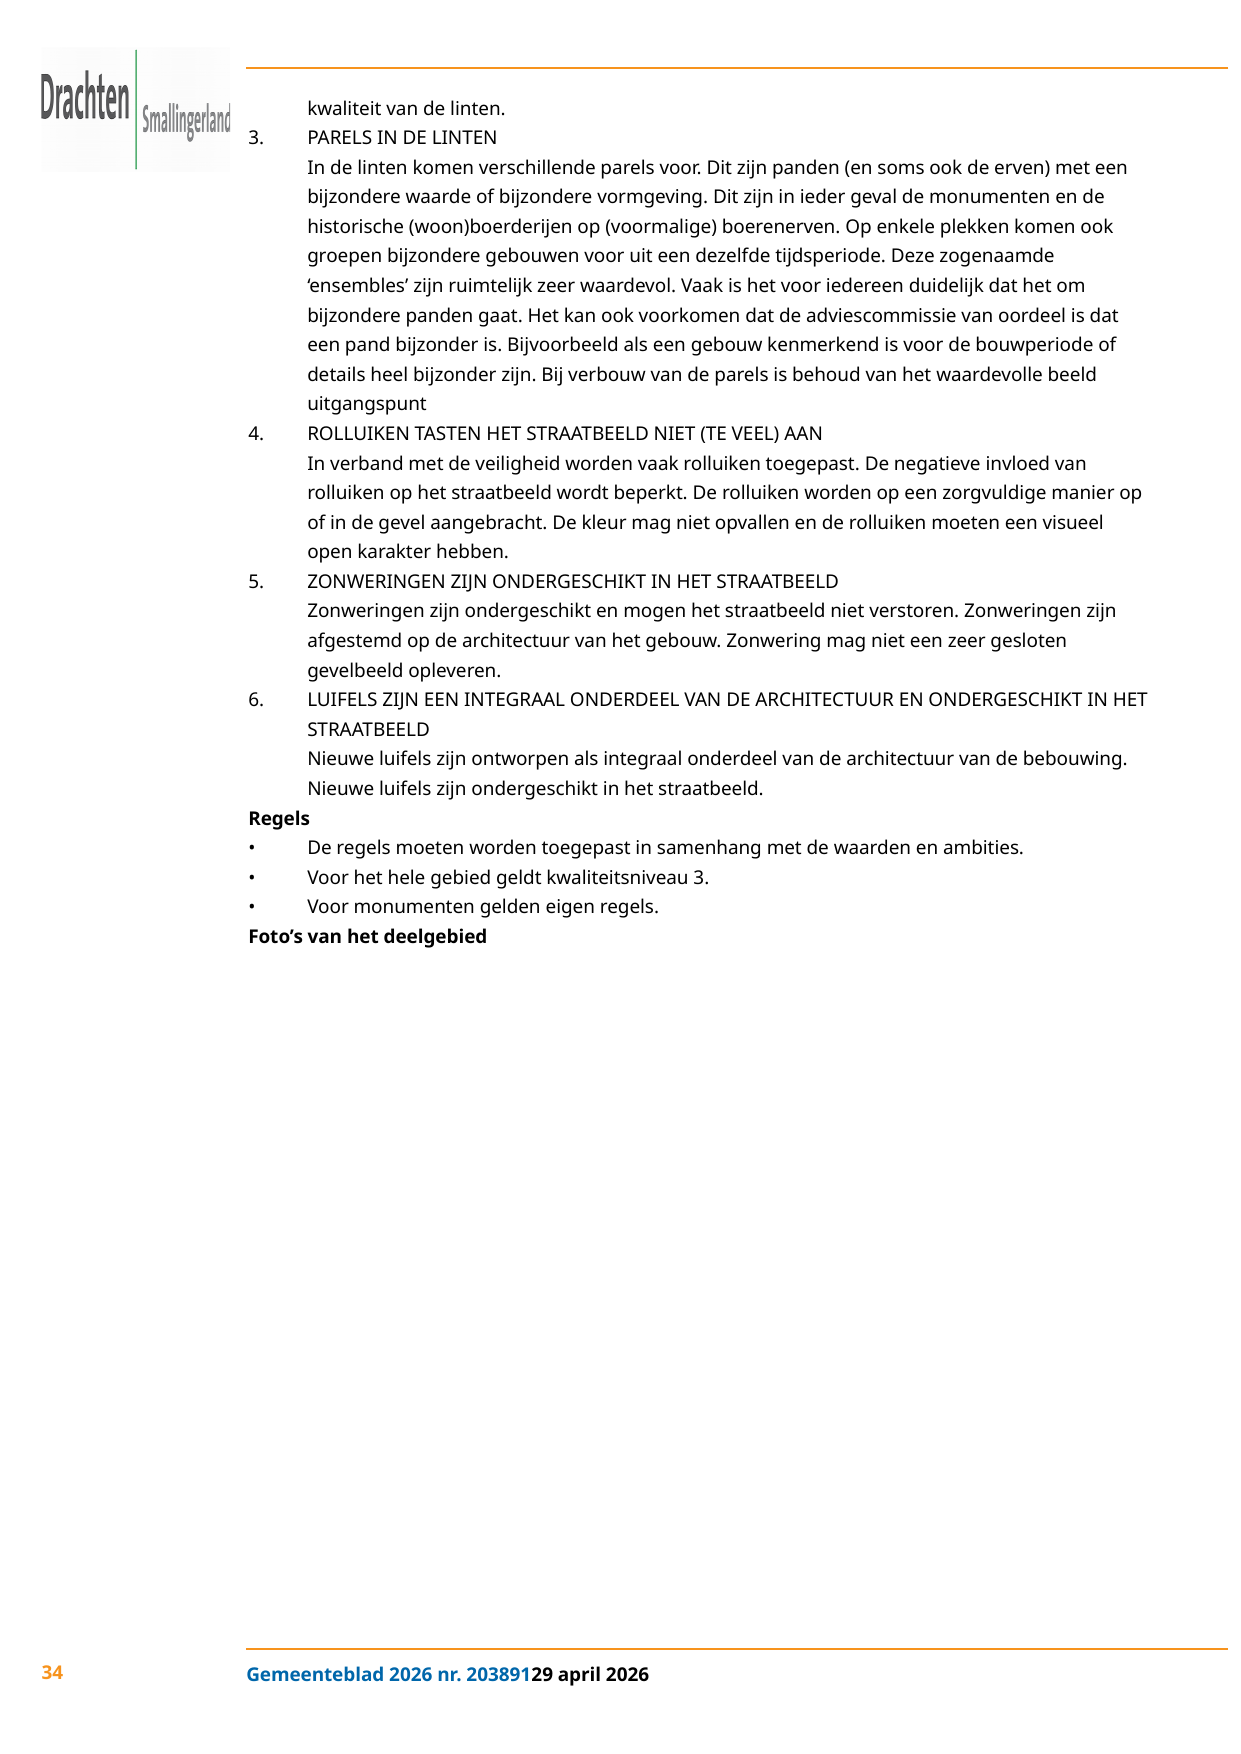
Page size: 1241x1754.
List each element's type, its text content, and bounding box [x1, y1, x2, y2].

list ZONWERINGEN ZIJN ONDERGESCHIKT IN HET STRAATBEELD [248, 568, 1152, 594]
text Foto’s van het deelgebied [248, 923, 1152, 949]
list LUIFELS ZIJN EEN INTEGRAAL ONDERDEEL VAN DE ARCHITECTUUR EN ONDERGESCHIKT IN HET STRAATBEELD [248, 686, 1152, 742]
list In verband met de veiligheid worden vaak rolluiken toegepast. De negatieve invloed van rolluiken op het straatbeeld wordt beperkt. De rolluiken worden op een zorgvuldige manier op of in de gevel aangebracht. De kleur mag niet opvallen en de rolluiken moeten een visueel open karakter hebben. [248, 450, 1152, 564]
picture [41, 47, 231, 172]
text Regels [248, 805, 1152, 831]
list ROLLUIKEN TASTEN HET STRAATBEELD NIET (TE VEEL) AAN [248, 420, 1152, 446]
list Zonweringen zijn ondergeschikt en mogen het straatbeeld niet verstoren. Zonweringen zijn afgestemd op de architectuur van het gebouw. Zonwering mag niet een zeer gesloten gevelbeeld opleveren. [248, 598, 1152, 683]
list Voor het hele gebied geldt kwaliteitsniveau 3. [248, 864, 1152, 890]
list De regels moeten worden toegepast in samenhang met de waarden en ambities. [248, 834, 1152, 860]
list PARELS IN DE LINTEN [248, 124, 1152, 150]
list Nieuwe luifels zijn ontworpen als integraal onderdeel van de architectuur van de bebouwing. Nieuwe luifels zijn ondergeschikt in het straatbeeld. [248, 746, 1152, 801]
list Voor monumenten gelden eigen regels. [248, 893, 1152, 919]
list In de linten komen verschillende parels voor. Dit zijn panden (en soms ook de erven) met een bijzondere waarde of bijzondere vormgeving. Dit zijn in ieder geval de monumenten en de historische (woon)boerderijen op (voormalige) boerenerven. Op enkele plekken komen ook groepen bijzondere gebouwen voor uit een dezelfde tijdsperiode. Deze zogenaamde ‘ensembles’ zijn ruimtelijk zeer waardevol. Vaak is het voor iedereen duidelijk dat het om bijzondere panden gaat. Het kan ook voorkomen dat de adviescommissie van oordeel is dat een pand bijzonder is. Bijvoorbeeld als een gebouw kenmerkend is voor de bouwperiode of details heel bijzonder zijn. Bij verbouw van de parels is behoud van het waardevolle beeld uitgangspunt [248, 154, 1152, 416]
list kwaliteit van de linten. [248, 95, 1152, 121]
